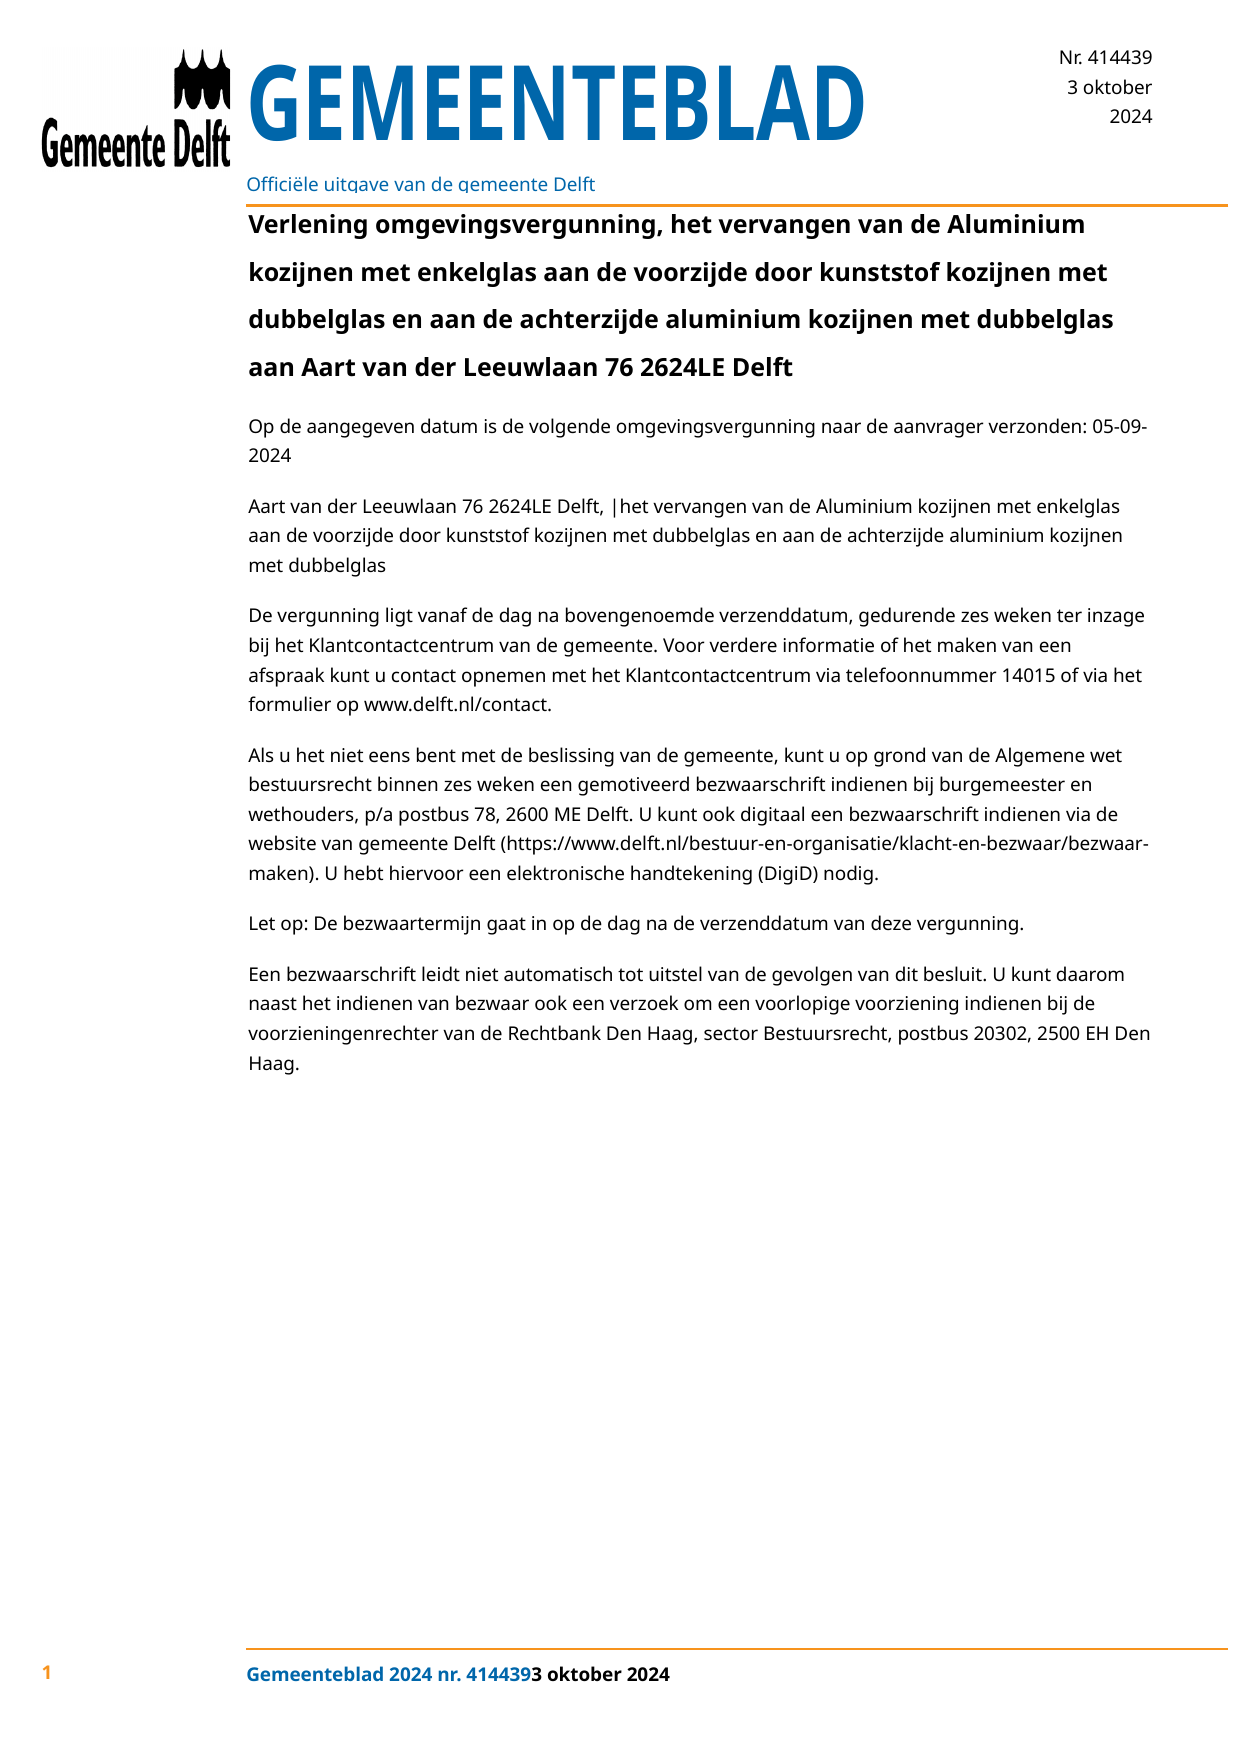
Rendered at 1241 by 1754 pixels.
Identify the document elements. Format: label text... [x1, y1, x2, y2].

text Aart van der Leeuwlaan 76 2624LE Delft, |het vervangen van de Aluminium kozijnen met enkelglas aan de voorzijde door kunststof kozijnen met dubbelglas en aan de achterzijde aluminium kozijnen met dubbelglas [248, 493, 1152, 578]
text Als u het niet eens bent met de beslissing van de gemeente, kunt u op grond van de Algemene wet bestuursrecht binnen zes weken een gemotiveerd bezwaarschrift indienen bij burgemeester en wethouders, p/a postbus 78, 2600 ME Delft. U kunt ook digitaal een bezwaarschrift indienen via de website van gemeente Delft (https://www.delft.nl/bestuur-en-organisatie/klacht-en-bezwaar/bezwaar-maken). U hebt hiervoor een elektronische handtekening (DigiD) nodig. [248, 742, 1152, 886]
text Een bezwaarschrift leidt niet automatisch tot uitstel van de gevolgen van dit besluit. U kunt daarom naast het indienen van bezwaar ook een verzoek om een voorlopige voorziening indienen bij de voorzieningenrechter van de Rechtbank Den Haag, sector Bestuursrecht, postbus 20302, 2500 EH Den Haag. [248, 961, 1152, 1076]
text Verlening omgevingsvergunning, het vervangen van de Aluminium kozijnen met enkelglas aan de voorzijde door kunststof kozijnen met dubbelglas en aan de achterzijde aluminium kozijnen met dubbelglas aan Aart van der Leeuwlaan 76 2624LE Delft [248, 207, 1152, 384]
text De vergunning ligt vanaf de dag na bovengenoemde verzenddatum, gedurende zes weken ter inzage bij het Klantcontactcentrum van de gemeente. Voor verdere informatie of het maken van een afspraak kunt u contact opnemen met het Klantcontactcentrum via telefoonnummer 14015 of via het formulier op www.delft.nl/contact. [248, 603, 1152, 717]
text Let op: De bezwaartermijn gaat in op de dag na de verzenddatum van deze vergunning. [248, 911, 1152, 936]
text Op de aangegeven datum is de volgende omgevingsvergunning naar de aanvrager verzonden: 05-09-2024 [248, 413, 1152, 468]
picture [41, 47, 231, 172]
